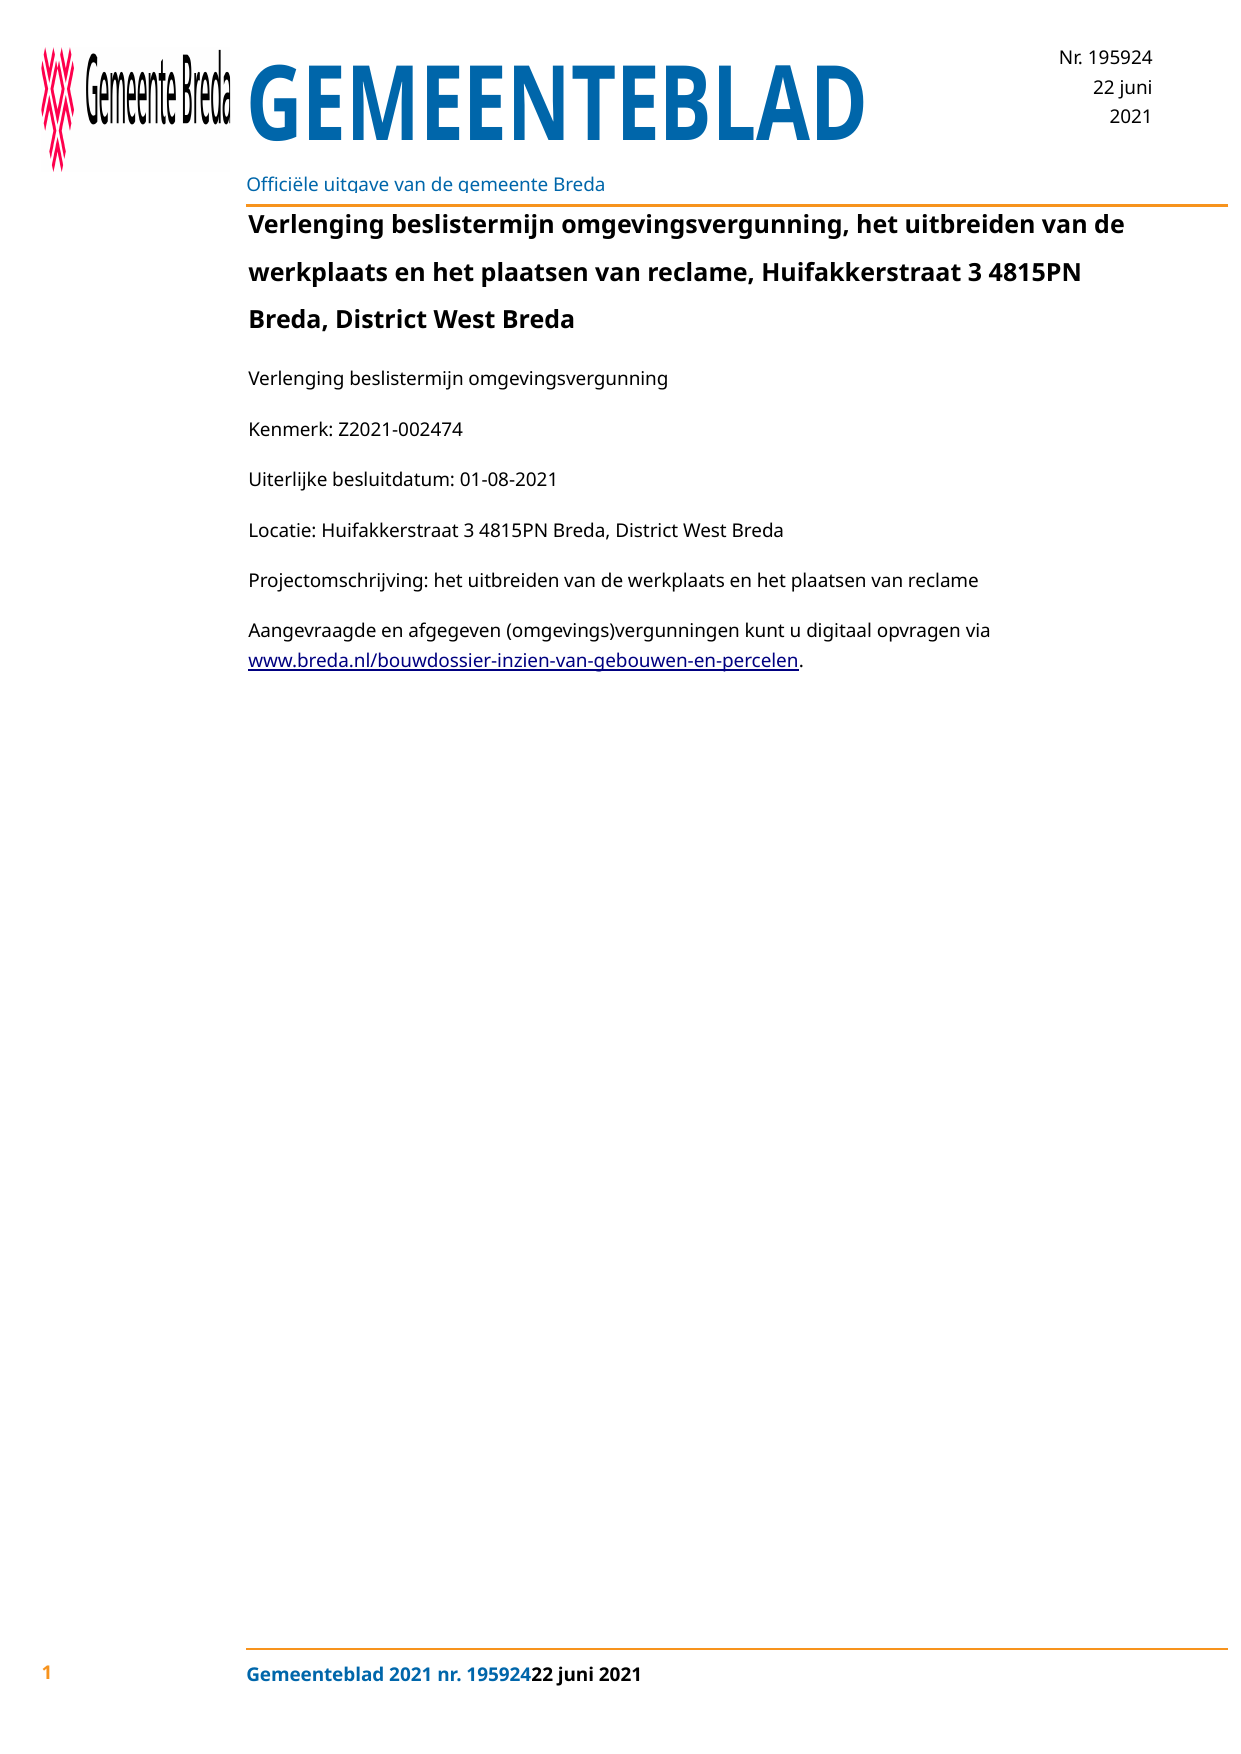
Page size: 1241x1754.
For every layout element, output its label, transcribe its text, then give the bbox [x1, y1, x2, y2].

text Uiterlijke besluitdatum: 01-08-2021 [248, 466, 1152, 492]
text Verlenging beslistermijn omgevingsvergunning, het uitbreiden van de werkplaats en het plaatsen van reclame, Huifakkerstraat 3 4815PN Breda, District West Breda [248, 207, 1152, 336]
text Locatie: Huifakkerstraat 3 4815PN Breda, District West Breda [248, 517, 1152, 542]
picture [41, 47, 231, 172]
text Verlenging beslistermijn omgevingsvergunning [248, 366, 1152, 391]
text Aangevraagde en afgegeven (omgevings)vergunningen kunt u digitaal opvragen via www.breda.nl/bouwdossier-inzien-van-gebouwen-en-percelen. [248, 618, 1152, 673]
text Projectomschrijving: het uitbreiden van de werkplaats en het plaatsen van reclame [248, 567, 1152, 593]
text Kenmerk: Z2021-002474 [248, 416, 1152, 442]
